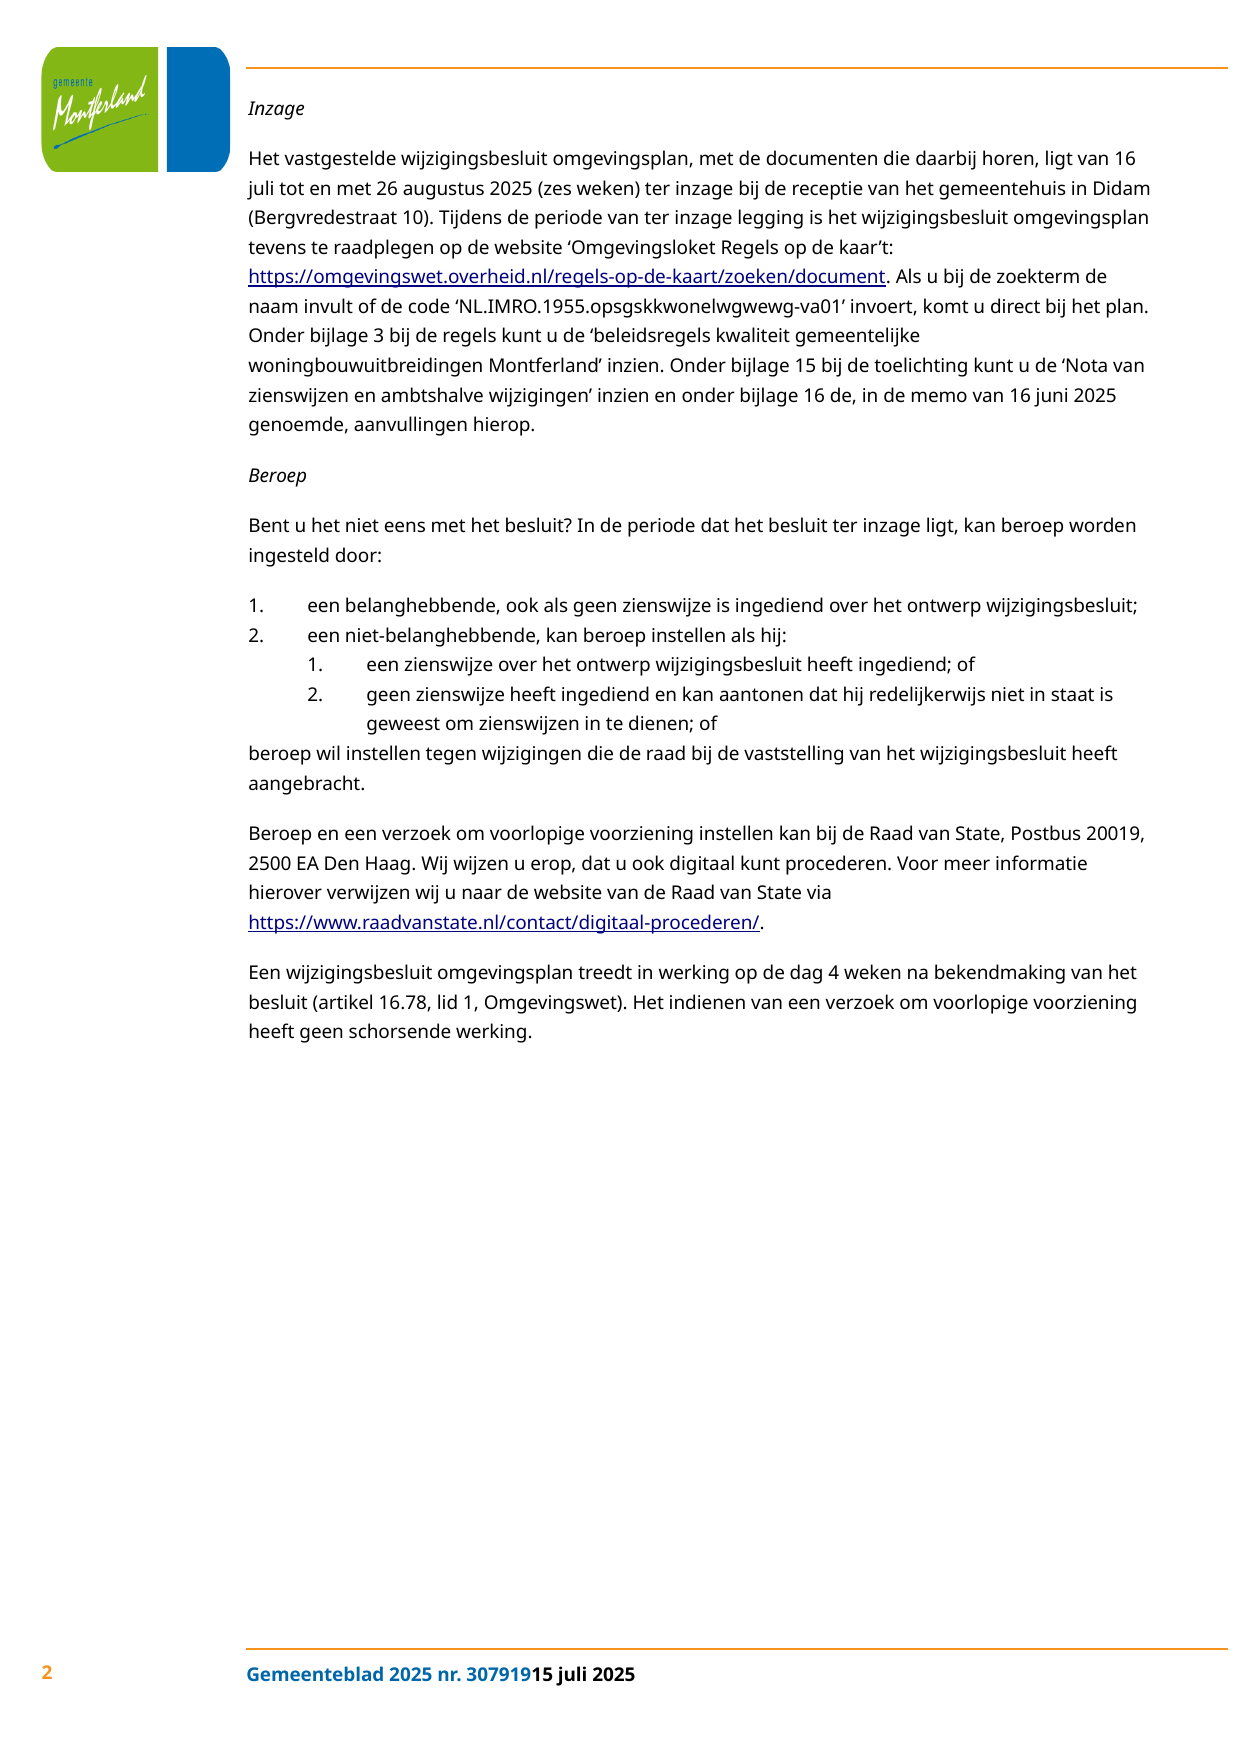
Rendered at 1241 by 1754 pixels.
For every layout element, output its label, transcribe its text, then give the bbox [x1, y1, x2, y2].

text Bent u het niet eens met het besluit? In de periode dat het besluit ter inzage ligt, kan beroep worden ingesteld door: [248, 512, 1152, 568]
list een belanghebbende, ook als geen zienswijze is ingediend over het ontwerp wijzigingsbesluit; [248, 592, 1152, 618]
text beroep wil instellen tegen wijzigingen die de raad bij de vaststelling van het wijzigingsbesluit heeft aangebracht. [248, 740, 1152, 796]
text Een wijzigingsbesluit omgevingsplan treedt in werking op de dag 4 weken na bekendmaking van het besluit (artikel 16.78, lid 1, Omgevingswet). Het indienen van een verzoek om voorlopige voorziening heeft geen schorsende werking. [248, 959, 1152, 1044]
list geen zienswijze heeft ingediend en kan aantonen dat hij redelijkerwijs niet in staat is geweest om zienswijzen in te dienen; of [307, 681, 1152, 736]
list een niet-belanghebbende, kan beroep instellen als hij: [248, 622, 1152, 648]
text Beroep en een verzoek om voorlopige voorziening instellen kan bij de Raad van State, Postbus 20019, 2500 EA Den Haag. Wij wijzen u erop, dat u ook digitaal kunt procederen. Voor meer informatie hierover verwijzen wij u naar de website van de Raad van State via https://www.raadvanstate.nl/contact/digitaal-procederen/. [248, 820, 1152, 935]
text Het vastgestelde wijzigingsbesluit omgevingsplan, met de documenten die daarbij horen, ligt van 16 juli tot en met 26 augustus 2025 (zes weken) ter inzage bij de receptie van het gemeentehuis in Didam (Bergvredestraat 10). Tijdens de periode van ter inzage legging is het wijzigingsbesluit omgevingsplan tevens te raadplegen op de website ‘Omgevingsloket Regels op de kaar’t: https://omgevingswet.overheid.nl/regels-op-de-kaart/zoeken/document. Als u bij de zoekterm de naam invult of de code ‘NL.IMRO.1955.opsgskkwonelwgwewg-va01’ invoert, komt u direct bij het plan. Onder bijlage 3 bij de regels kunt u de ‘beleidsregels kwaliteit gemeentelijke woningbouwuitbreidingen Montferland’ inzien. Onder bijlage 15 bij de toelichting kunt u de ‘Nota van zienswijzen en ambtshalve wijzigingen’ inzien en onder bijlage 16 de, in de memo van 16 juni 2025 genoemde, aanvullingen hierop. [248, 145, 1152, 437]
text Beroep [248, 462, 1152, 488]
list een zienswijze over het ontwerp wijzigingsbesluit heeft ingediend; of [307, 651, 1152, 677]
text Inzage [248, 95, 1152, 121]
picture [41, 47, 231, 172]
